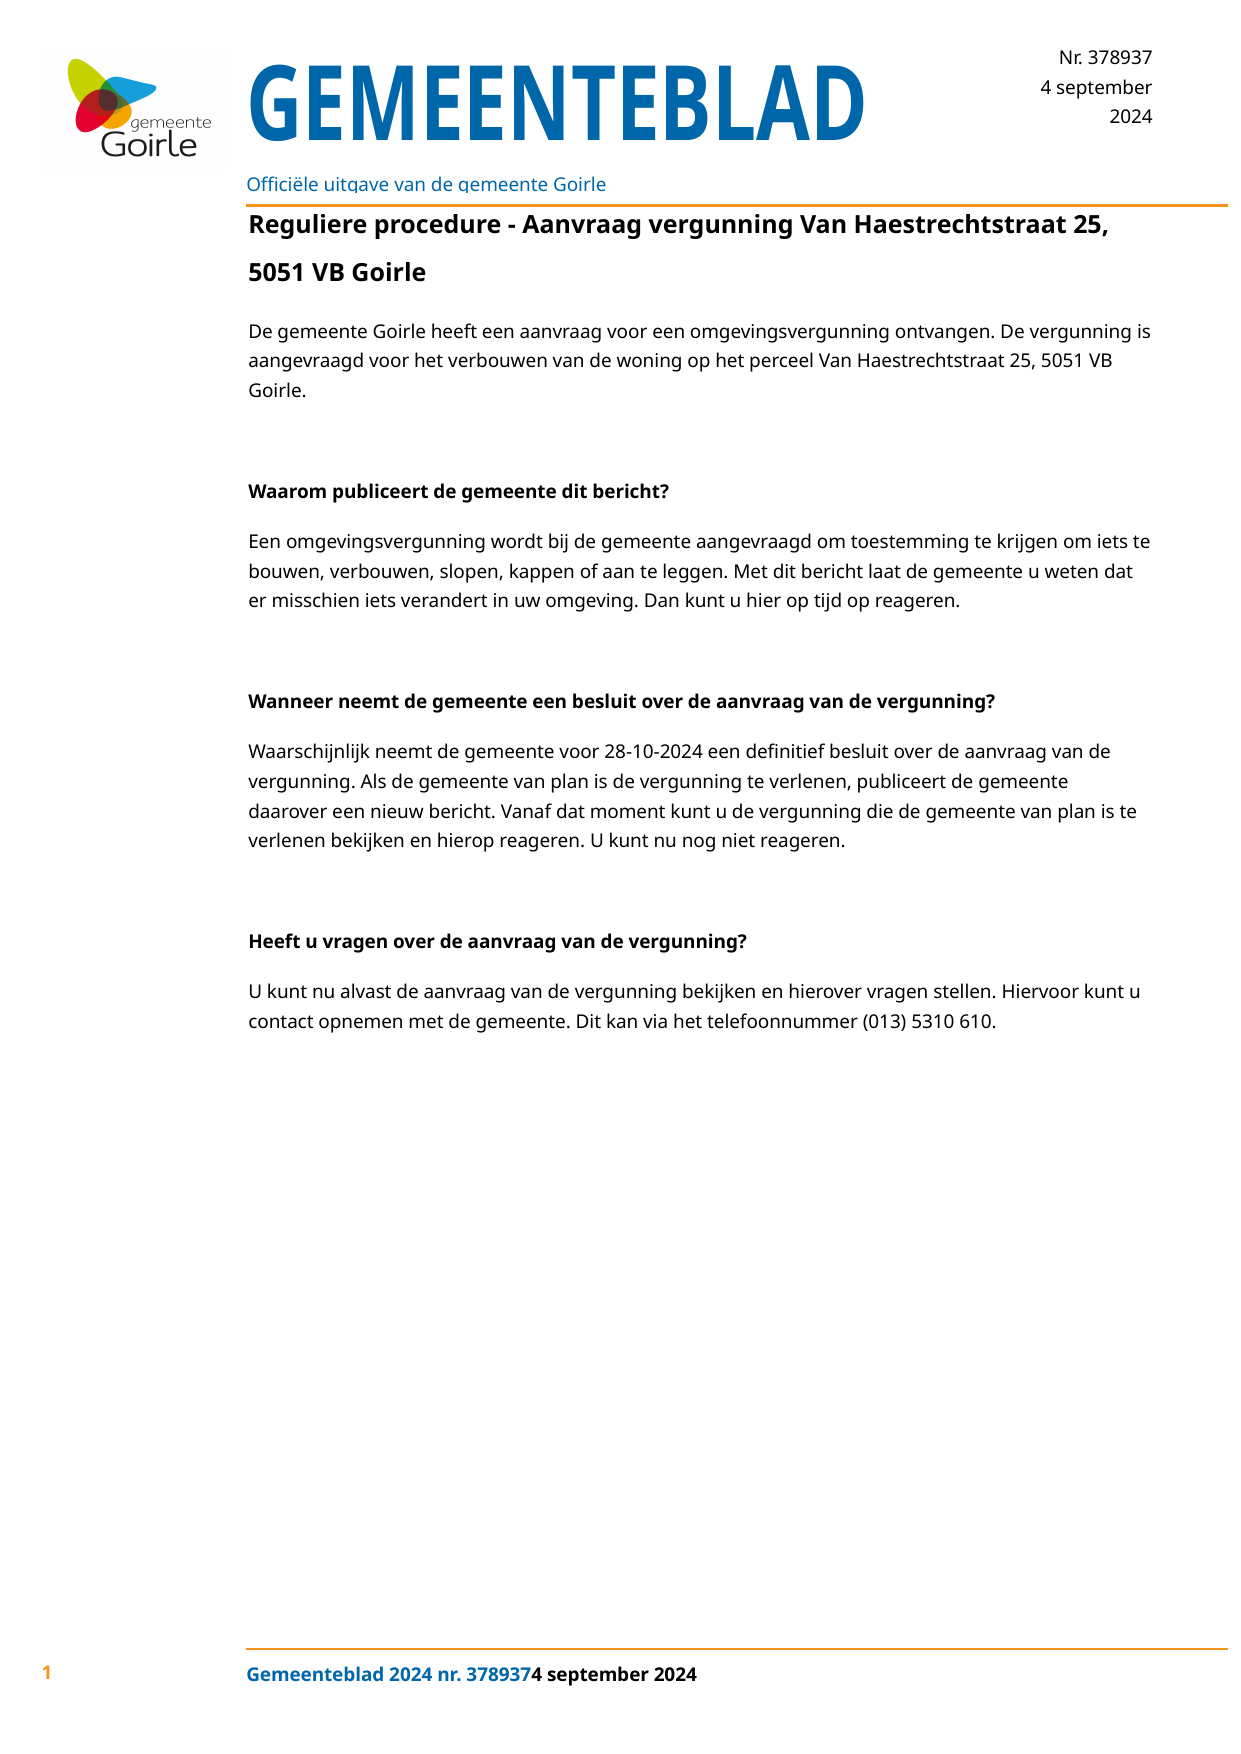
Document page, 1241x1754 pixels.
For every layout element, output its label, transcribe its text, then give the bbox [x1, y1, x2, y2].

text Waarschijnlijk neemt de gemeente voor 28-10-2024 een definitief besluit over de aanvraag van de vergunning. Als de gemeente van plan is de vergunning te verlenen, publiceert de gemeente daarover een nieuw bericht. Vanaf dat moment kunt u de vergunning die de gemeente van plan is te verlenen bekijken en hierop reageren. U kunt nu nog niet reageren. [248, 739, 1152, 853]
picture [41, 47, 231, 172]
text U kunt nu alvast de aanvraag van de vergunning bekijken en hierover vragen stellen. Hiervoor kunt u contact opnemen met de gemeente. Dit kan via het telefoonnummer (013) 5310 610. [248, 979, 1152, 1034]
text Wanneer neemt de gemeente een besluit over de aanvraag van de vergunning? [248, 688, 1152, 714]
text Een omgevingsvergunning wordt bij de gemeente aangevraagd om toestemming te krijgen om iets te bouwen, verbouwen, slopen, kappen of aan te leggen. Met dit bericht laat de gemeente u weten dat er misschien iets verandert in uw omgeving. Dan kunt u hier op tijd op reageren. [248, 528, 1152, 613]
text Reguliere procedure - Aanvraag vergunning Van Haestrechtstraat 25, 5051 VB Goirle [248, 207, 1152, 288]
text De gemeente Goirle heeft een aanvraag voor een omgevingsvergunning ontvangen. De vergunning is aangevraagd voor het verbouwen van de woning op het perceel Van Haestrechtstraat 25, 5051 VB Goirle. [248, 318, 1152, 403]
text Heeft u vragen over de aanvraag van de vergunning? [248, 928, 1152, 954]
text Waarom publiceert de gemeente dit bericht? [248, 478, 1152, 504]
